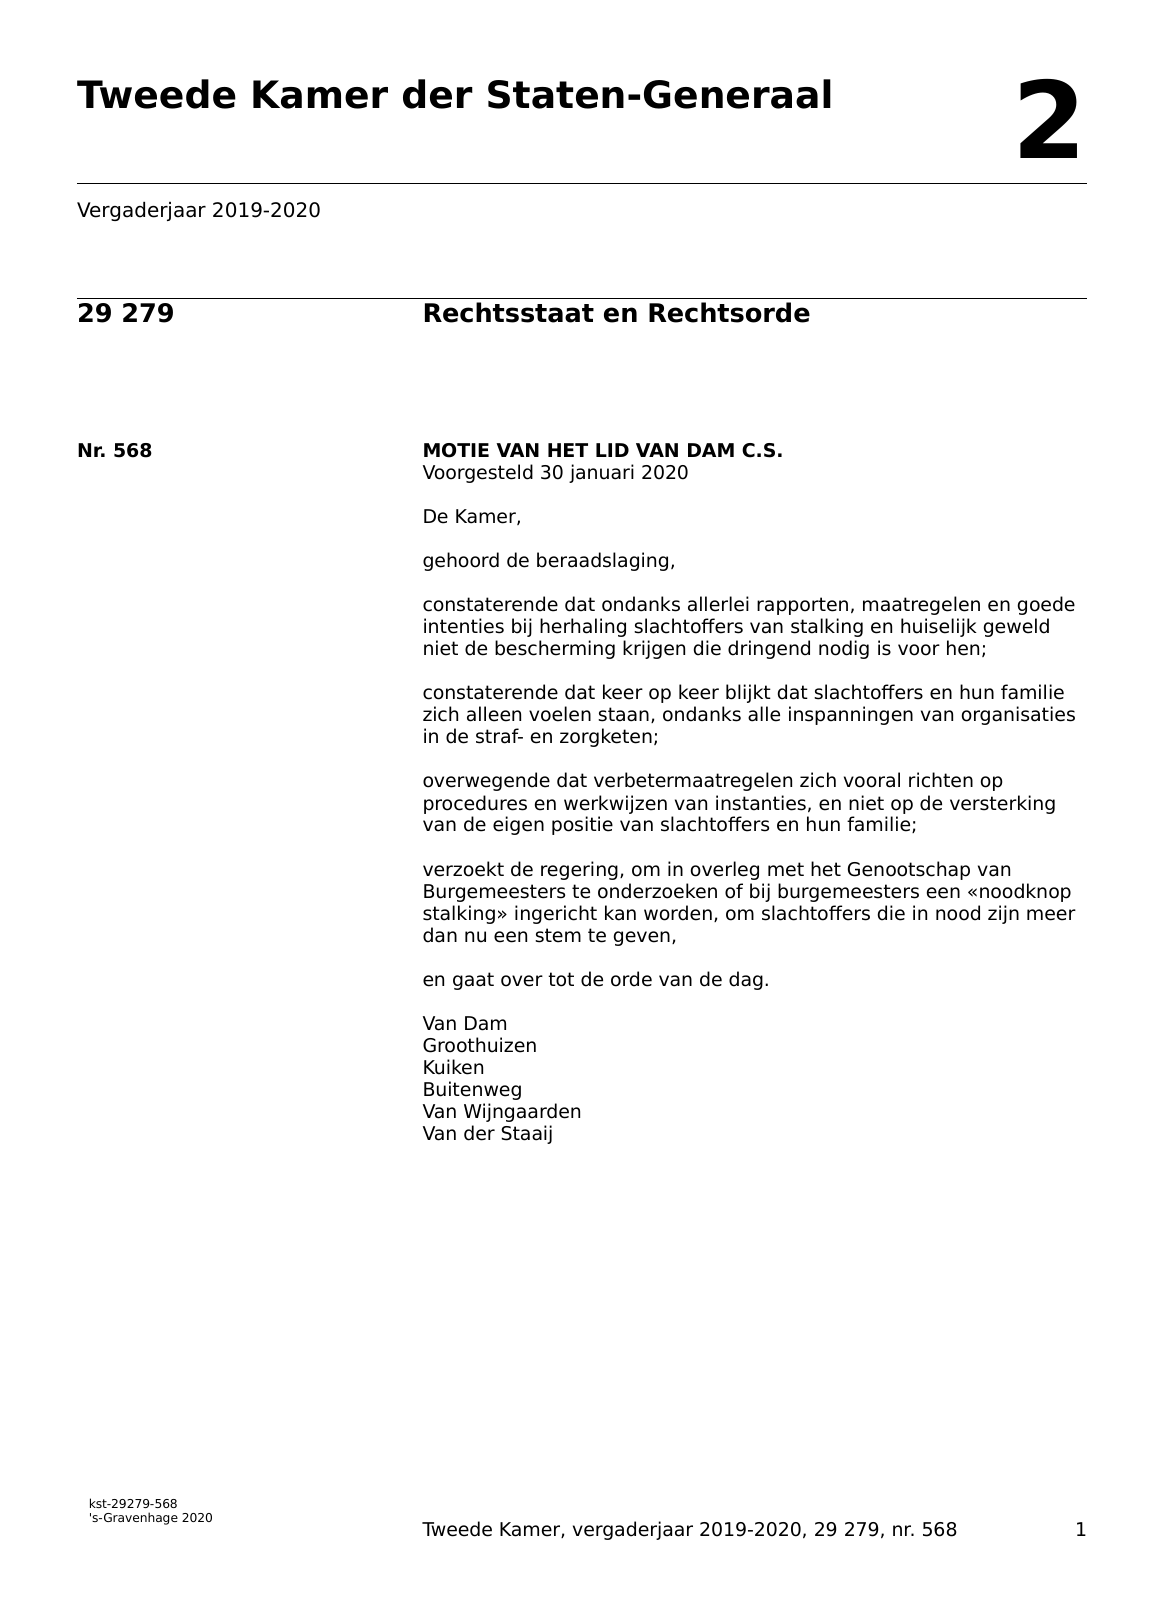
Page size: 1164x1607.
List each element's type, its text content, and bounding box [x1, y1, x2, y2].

text kst-29279-568 [88, 1497, 323, 1511]
table_header 2 [886, 59, 1087, 183]
text verzoekt de regering, om in overleg met het Genootschap van Burgemeesters te onderzoeken of bij burgemeesters een «noodknop stalking» ingericht kan worden, om slachtoffers die in nood zijn meer dan nu een stem te geven, [422, 858, 1087, 946]
text constaterende dat keer op keer blijkt dat slachtoffers en hun familie zich alleen voelen staan, ondanks alle inspanningen van organisaties in de straf- en zorgketen; [422, 682, 1087, 748]
text Kuiken [422, 1057, 1087, 1079]
text De Kamer, [422, 506, 1087, 528]
text en gaat over tot de orde van de dag. [422, 969, 1087, 991]
text Van Wijngaarden [422, 1101, 1087, 1123]
text Van Dam [422, 1013, 1087, 1035]
text gehoord de beraadslaging, [422, 550, 1087, 572]
text Buitenweg [422, 1079, 1087, 1101]
table_header Tweede Kamer der Staten-Generaal [77, 59, 886, 183]
text 's-Gravenhage 2020 [88, 1511, 323, 1525]
text Van der Staaij [422, 1123, 1087, 1145]
text constaterende dat ondanks allerlei rapporten, maatregelen en goede intenties bij herhaling slachtoffers van stalking en huiselijk geweld niet de bescherming krijgen die dringend nodig is voor hen; [422, 594, 1087, 660]
text Groothuizen [422, 1035, 1087, 1057]
text overwegende dat verbetermaatregelen zich vooral richten op procedures en werkwijzen van instanties, en niet op de versterking van de eigen positie van slachtoffers en hun familie; [422, 770, 1087, 836]
table_cell Vergaderjaar 2019-2020 [77, 184, 1087, 298]
subtitle 29 279 Rechtsstaat en Rechtsorde [77, 299, 1087, 329]
text Voorgesteld 30 januari 2020 [422, 462, 1087, 484]
subtitle Nr. 568 MOTIE VAN HET LID VAN DAM C.S. [77, 440, 1087, 462]
